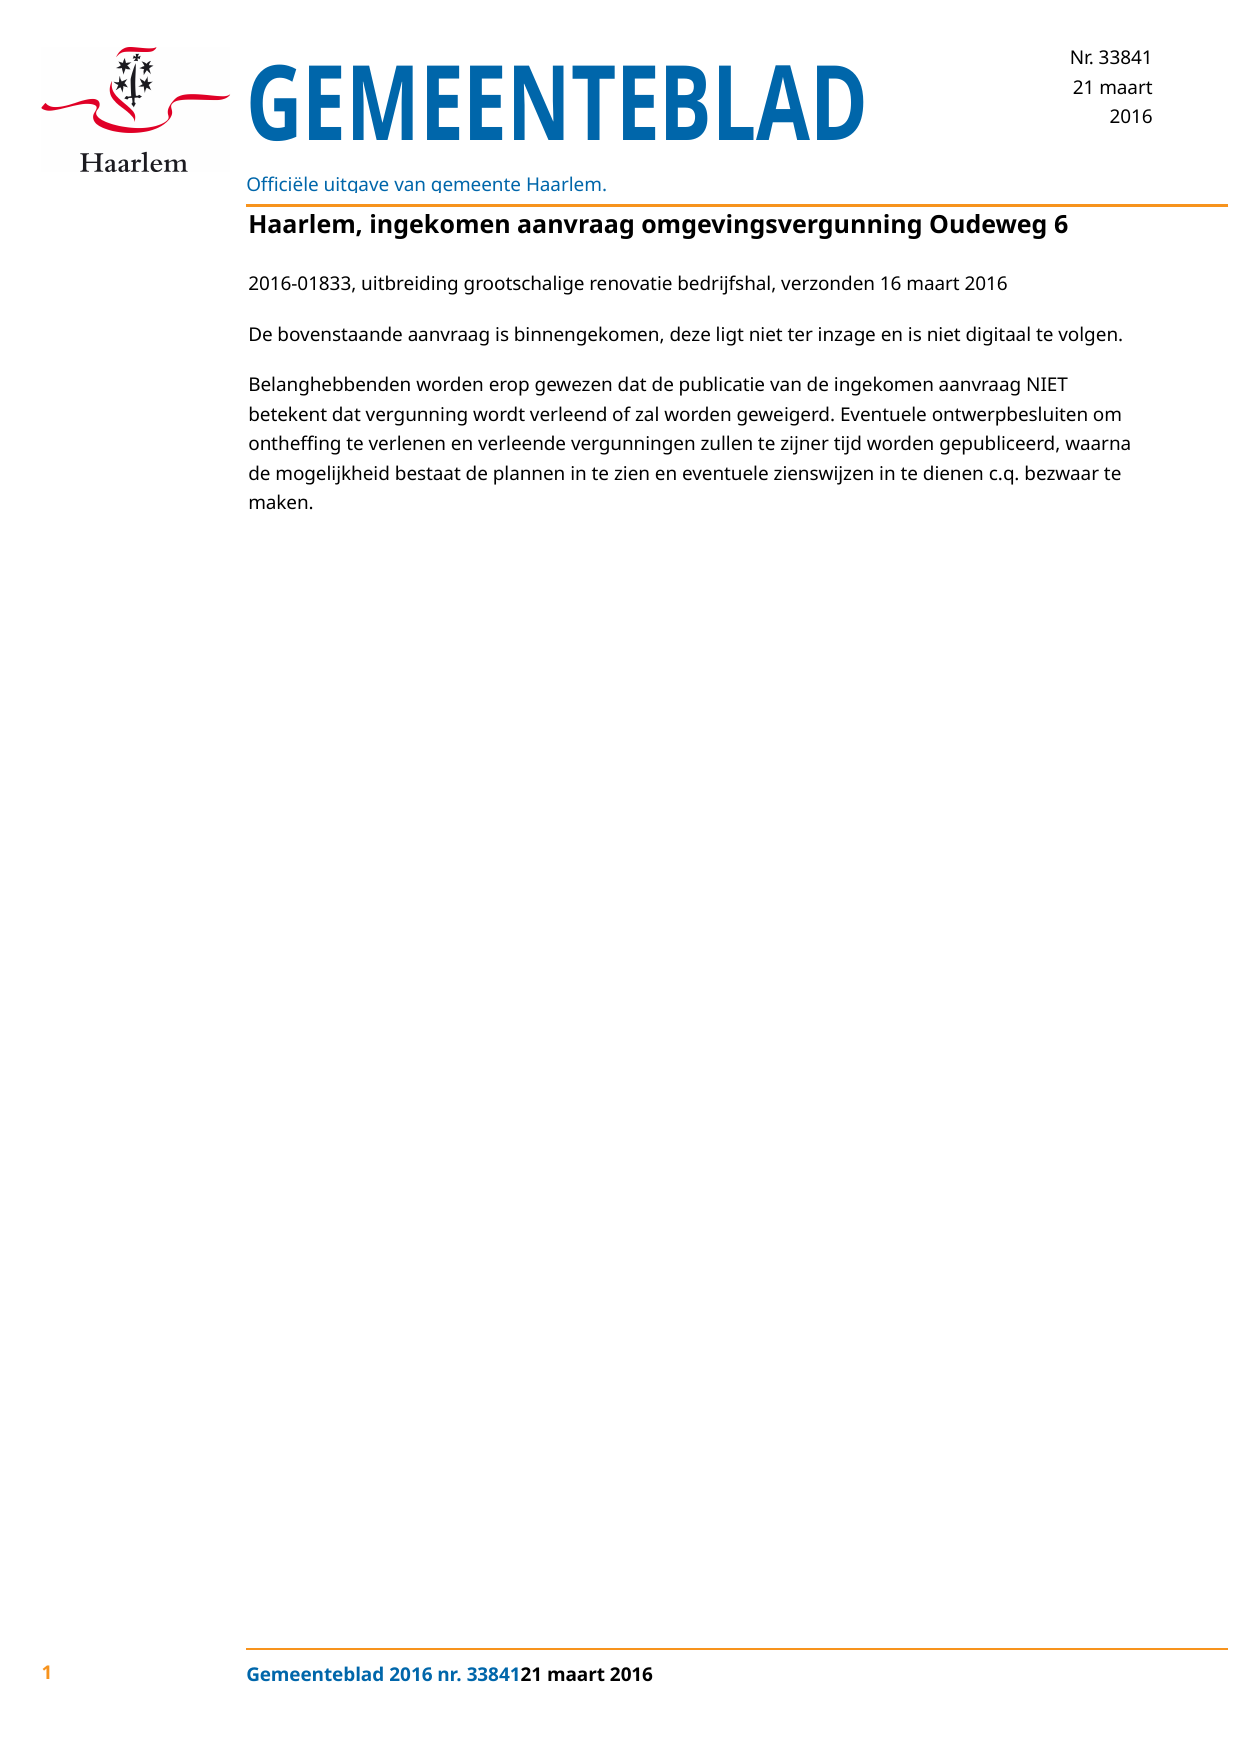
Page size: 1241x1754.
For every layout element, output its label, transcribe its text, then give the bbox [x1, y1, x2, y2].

text 2016-01833, uitbreiding grootschalige renovatie bedrijfshal, verzonden 16 maart 2016 [248, 270, 1152, 296]
text De bovenstaande aanvraag is binnengekomen, deze ligt niet ter inzage en is niet digitaal te volgen. [248, 321, 1152, 346]
text Belanghebbenden worden erop gewezen dat de publicatie van de ingekomen aanvraag NIET betekent dat vergunning wordt verleend of zal worden geweigerd. Eventuele ontwerpbesluiten om ontheffing te verlenen en verleende vergunningen zullen te zijner tijd worden gepubliceerd, waarna de mogelijkheid bestaat de plannen in te zien en eventuele zienswijzen in te dienen c.q. bezwaar te maken. [248, 371, 1152, 515]
picture [41, 47, 231, 172]
text Haarlem, ingekomen aanvraag omgevingsvergunning Oudeweg 6 [248, 207, 1152, 241]
